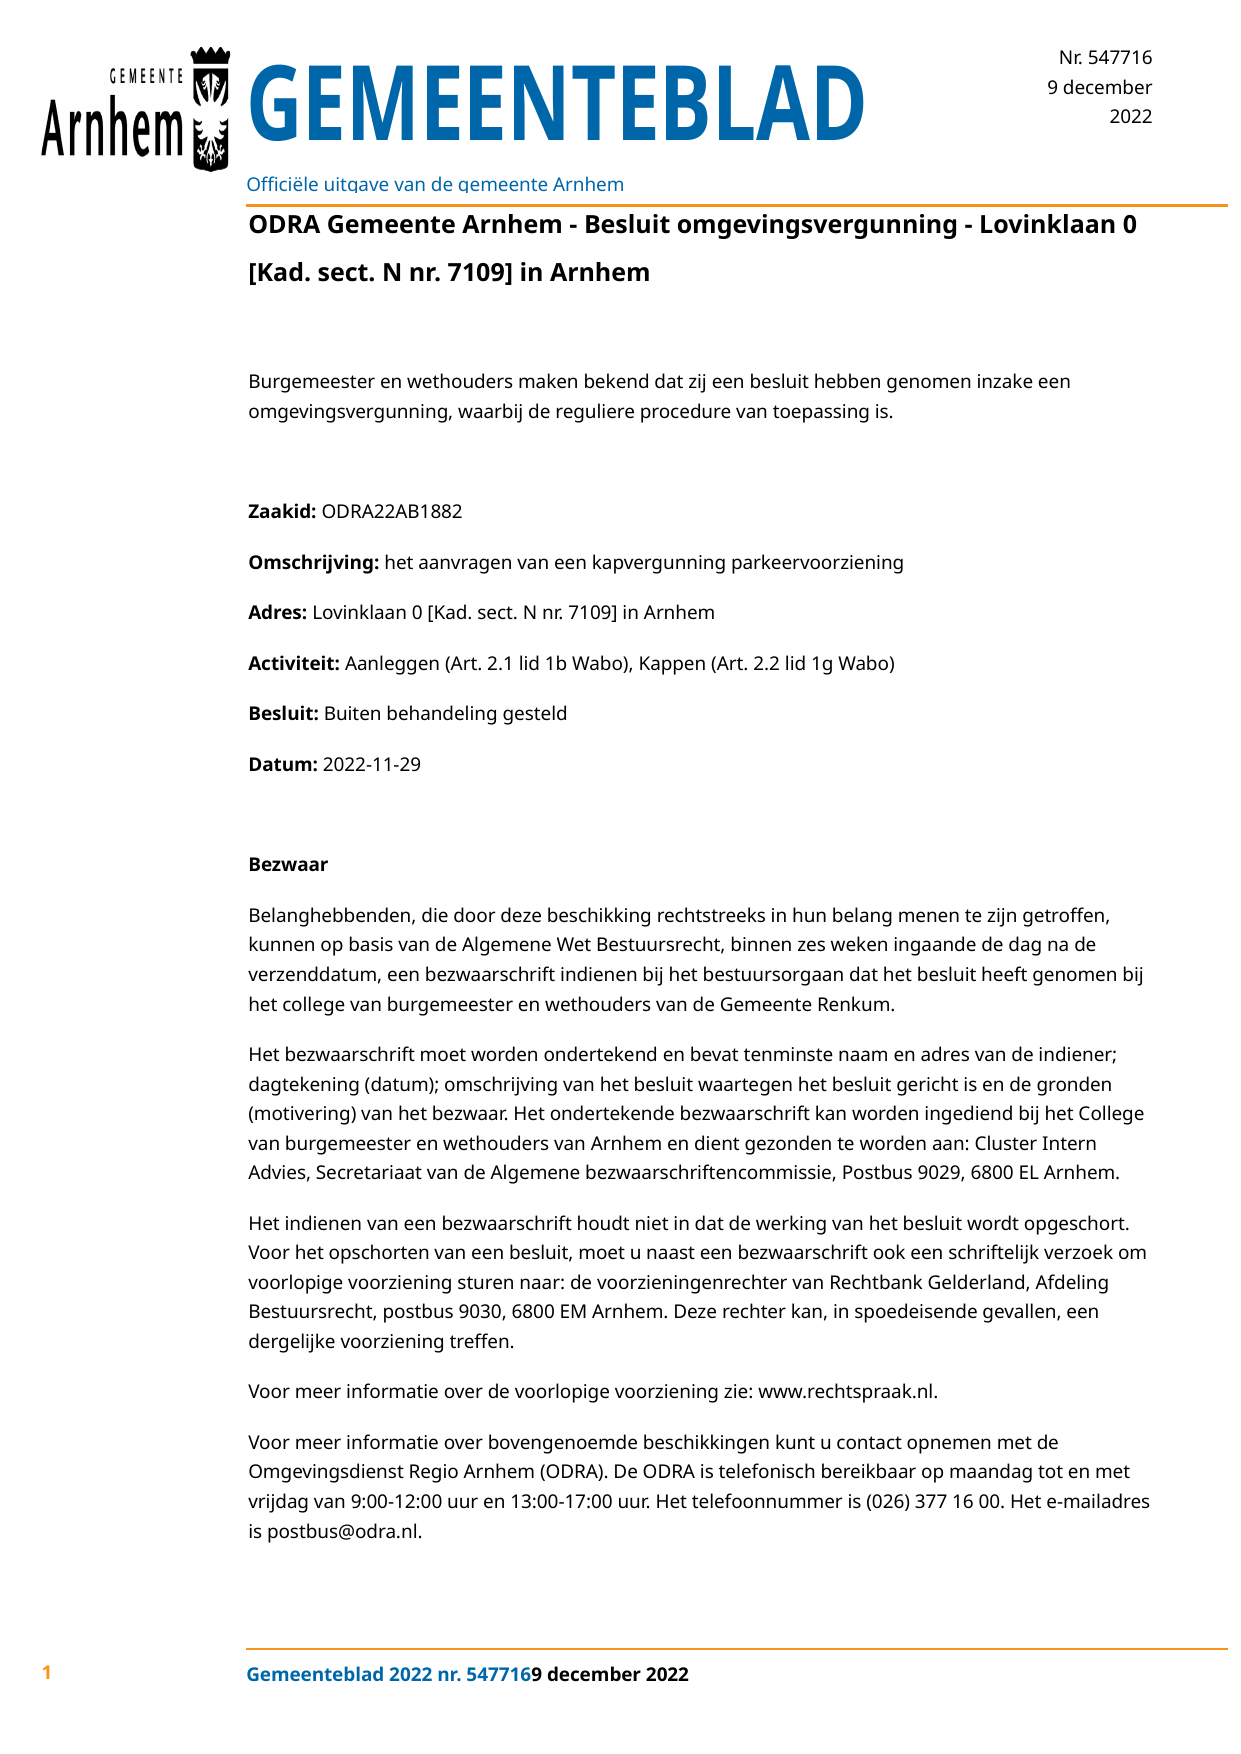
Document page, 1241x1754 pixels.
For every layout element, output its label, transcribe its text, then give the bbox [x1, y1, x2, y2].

text Bezwaar [248, 852, 1152, 877]
text Burgemeester en wethouders maken bekend dat zij een besluit hebben genomen inzake een omgevingsvergunning, waarbij de reguliere procedure van toepassing is. [248, 368, 1152, 424]
text Omschrijving: het aanvragen van een kapvergunning parkeervoorziening [248, 549, 1152, 575]
text Het indienen van een bezwaarschrift houdt niet in dat de werking van het besluit wordt opgeschort. Voor het opschorten van een besluit, moet u naast een bezwaarschrift ook een schriftelijk verzoek om voorlopige voorziening sturen naar: de voorzieningenrechter van Rechtbank Gelderland, Afdeling Bestuursrecht, postbus 9030, 6800 EM Arnhem. Deze rechter kan, in spoedeisende gevallen, een dergelijke voorziening treffen. [248, 1210, 1152, 1354]
text Adres: Lovinklaan 0 [Kad. sect. N nr. 7109] in Arnhem [248, 599, 1152, 625]
text Voor meer informatie over de voorlopige voorziening zie: www.rechtspraak.nl. [248, 1379, 1152, 1404]
text Het bezwaarschrift moet worden ondertekend en bevat tenminste naam en adres van de indiener; dagtekening (datum); omschrijving van het besluit waartegen het besluit gericht is en de gronden (motivering) van het bezwaar. Het ondertekende bezwaarschrift kan worden ingediend bij het College van burgemeester en wethouders van Arnhem en dient gezonden te worden aan: Cluster Intern Advies, Secretariaat van de Algemene bezwaarschriftencommissie, Postbus 9029, 6800 EL Arnhem. [248, 1041, 1152, 1185]
text Zaakid: ODRA22AB1882 [248, 499, 1152, 524]
text Datum: 2022-11-29 [248, 751, 1152, 777]
text ODRA Gemeente Arnhem - Besluit omgevingsvergunning - Lovinklaan 0 [Kad. sect. N nr. 7109] in Arnhem [248, 207, 1152, 288]
text Activiteit: Aanleggen (Art. 2.1 lid 1b Wabo), Kappen (Art. 2.2 lid 1g Wabo) [248, 650, 1152, 676]
text Belanghebbenden, die door deze beschikking rechtstreeks in hun belang menen te zijn getroffen, kunnen op basis van de Algemene Wet Bestuursrecht, binnen zes weken ingaande de dag na de verzenddatum, een bezwaarschrift indienen bij het bestuursorgaan dat het besluit heeft genomen bij het college van burgemeester en wethouders van de Gemeente Renkum. [248, 902, 1152, 1017]
picture [41, 47, 231, 172]
text Voor meer informatie over bovengenoemde beschikkingen kunt u contact opnemen met de Omgevingsdienst Regio Arnhem (ODRA). De ODRA is telefonisch bereikbaar op maandag tot en met vrijdag van 9:00-12:00 uur en 13:00-17:00 uur. Het telefoonnummer is (026) 377 16 00. Het e-mailadres is postbus@odra.nl. [248, 1429, 1152, 1544]
text Besluit: Buiten behandeling gesteld [248, 700, 1152, 726]
